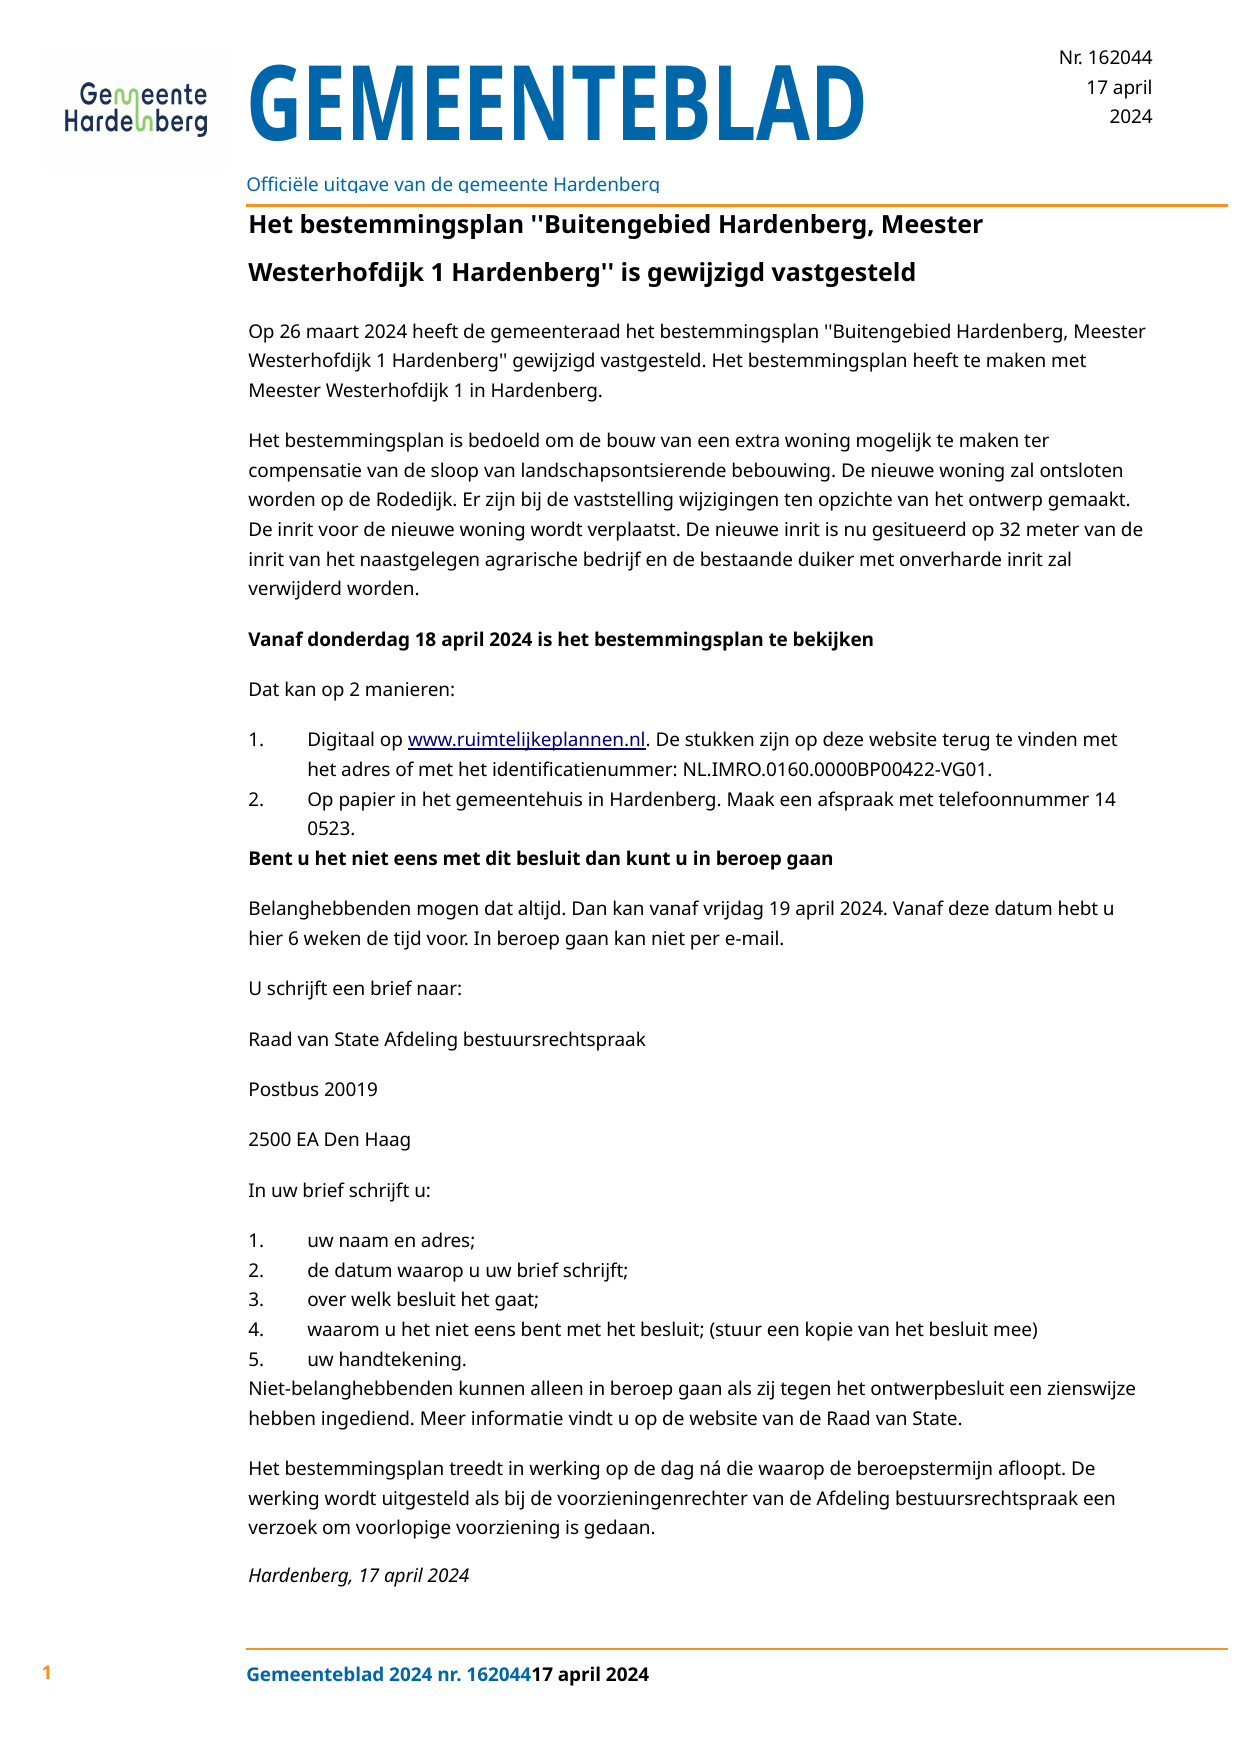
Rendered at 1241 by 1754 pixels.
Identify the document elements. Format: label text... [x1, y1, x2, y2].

text Vanaf donderdag 18 april 2024 is het bestemmingsplan te bekijken [248, 626, 1152, 652]
text In uw brief schrijft u: [248, 1177, 1152, 1203]
text Het bestemmingsplan is bedoeld om de bouw van een extra woning mogelijk te maken ter compensatie van de sloop van landschapsontsierende bebouwing. De nieuwe woning zal ontsloten worden op de Rodedijk. Er zijn bij de vaststelling wijzigingen ten opzichte van het ontwerp gemaakt. De inrit voor de nieuwe woning wordt verplaatst. De nieuwe inrit is nu gesitueerd op 32 meter van de inrit van het naastgelegen agrarische bedrijf en de bestaande duiker met onverharde inrit zal verwijderd worden. [248, 427, 1152, 601]
list over welk besluit het gaat; [248, 1287, 1152, 1312]
list de datum waarop u uw brief schrijft; [248, 1257, 1152, 1283]
text Belanghebbenden mogen dat altijd. Dan kan vanaf vrijdag 19 april 2024. Vanaf deze datum hebt u hier 6 weken de tijd voor. In beroep gaan kan niet per e-mail. [248, 895, 1152, 951]
text U schrijft een brief naar: [248, 975, 1152, 1001]
list waarom u het niet eens bent met het besluit; (stuur een kopie van het besluit mee) [248, 1316, 1152, 1342]
list Digitaal op www.ruimtelijkeplannen.nl. De stukken zijn op deze website terug te vinden met het adres of met het identificatienummer: NL.IMRO.0160.0000BP00422-VG01. [248, 727, 1152, 782]
text Niet-belanghebbenden kunnen alleen in beroep gaan als zij tegen het ontwerpbesluit een zienswijze hebben ingediend. Meer informatie vindt u op de website van de Raad van State. [248, 1375, 1152, 1431]
text Op 26 maart 2024 heeft de gemeenteraad het bestemmingsplan ''Buitengebied Hardenberg, Meester Westerhofdijk 1 Hardenberg'' gewijzigd vastgesteld. Het bestemmingsplan heeft te maken met Meester Westerhofdijk 1 in Hardenberg. [248, 318, 1152, 403]
text Het bestemmingsplan ''Buitengebied Hardenberg, Meester Westerhofdijk 1 Hardenberg'' is gewijzigd vastgesteld [248, 207, 1152, 288]
list uw naam en adres; [248, 1227, 1152, 1253]
text Postbus 20019 [248, 1076, 1152, 1102]
list Op papier in het gemeentehuis in Hardenberg. Maak een afspraak met telefoonnummer 14 0523. [248, 786, 1152, 841]
picture [41, 47, 231, 172]
text Hardenberg, 17 april 2024 [248, 1562, 1152, 1588]
text Raad van State Afdeling bestuursrechtspraak [248, 1026, 1152, 1052]
text Dat kan op 2 manieren: [248, 676, 1152, 702]
text 2500 EA Den Haag [248, 1127, 1152, 1152]
text Het bestemmingsplan treedt in werking op de dag ná die waarop de beroepstermijn afloopt. De werking wordt uitgesteld als bij de voorzieningenrechter van de Afdeling bestuursrechtspraak een verzoek om voorlopige voorziening is gedaan. [248, 1455, 1152, 1540]
list uw handtekening. [248, 1346, 1152, 1372]
text Bent u het niet eens met dit besluit dan kunt u in beroep gaan [248, 845, 1152, 871]
